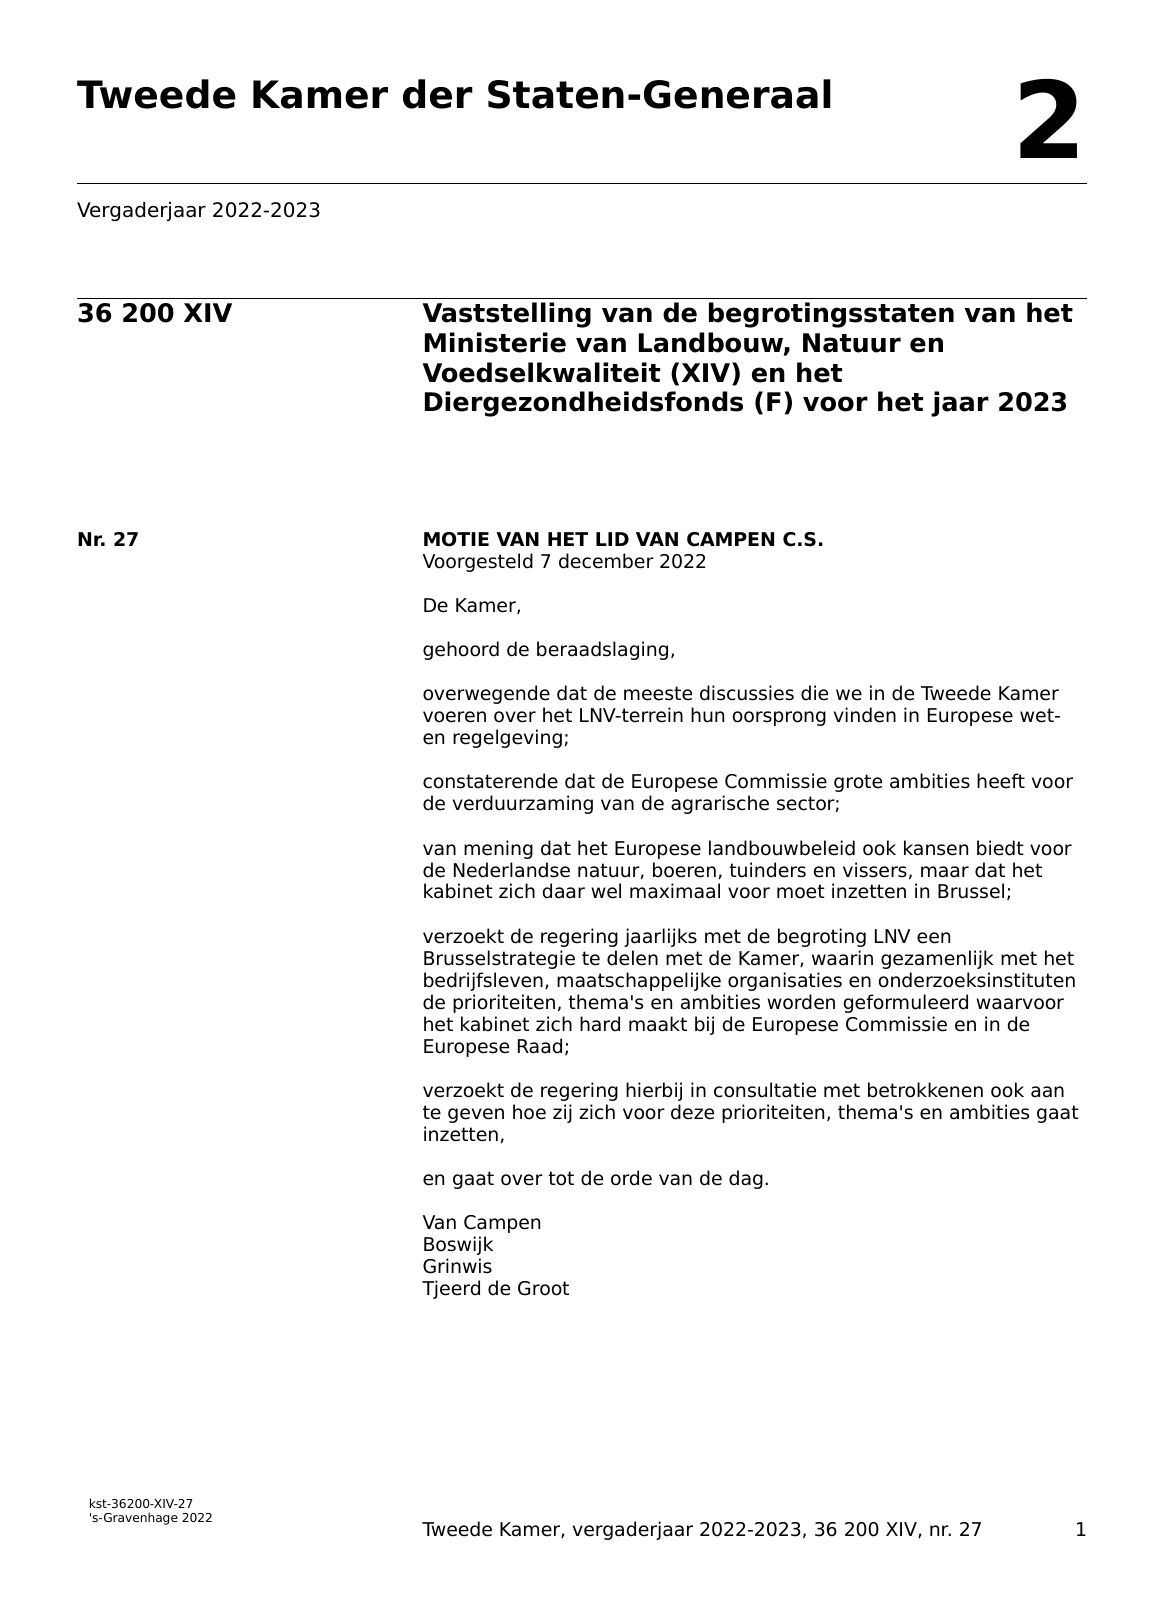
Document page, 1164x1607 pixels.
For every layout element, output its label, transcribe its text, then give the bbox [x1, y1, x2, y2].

table_header 2 [886, 59, 1087, 183]
table_header Tweede Kamer der Staten-Generaal [77, 59, 886, 183]
text en gaat over tot de orde van de dag. [422, 1168, 1087, 1190]
text van mening dat het Europese landbouwbeleid ook kansen biedt voor de Nederlandse natuur, boeren, tuinders en vissers, maar dat het kabinet zich daar wel maximaal voor moet inzetten in Brussel; [422, 837, 1087, 903]
text Grinwis [422, 1256, 1087, 1278]
subtitle 36 200 XIV Vaststelling van de begrotingsstaten van het Ministerie van Landbouw, Natuur en Voedselkwaliteit (XIV) en het Diergezondheidsfonds (F) voor het jaar 2023 [77, 299, 1087, 418]
subtitle Nr. 27 MOTIE VAN HET LID VAN CAMPEN C.S. [77, 529, 1087, 551]
table_cell Vergaderjaar 2022-2023 [77, 184, 1087, 298]
text Van Campen [422, 1212, 1087, 1234]
text overwegende dat de meeste discussies die we in de Tweede Kamer voeren over het LNV-terrein hun oorsprong vinden in Europese wet- en regelgeving; [422, 683, 1087, 749]
text Boswijk [422, 1234, 1087, 1256]
text De Kamer, [422, 595, 1087, 617]
text constaterende dat de Europese Commissie grote ambities heeft voor de verduurzaming van de agrarische sector; [422, 771, 1087, 815]
text kst-36200-XIV-27 [88, 1497, 323, 1511]
text verzoekt de regering jaarlijks met de begroting LNV een Brusselstrategie te delen met de Kamer, waarin gezamenlijk met het bedrijfsleven, maatschappelijke organisaties en onderzoeksinstituten de prioriteiten, thema's en ambities worden geformuleerd waarvoor het kabinet zich hard maakt bij de Europese Commissie en in de Europese Raad; [422, 926, 1087, 1057]
text gehoord de beraadslaging, [422, 639, 1087, 661]
text Tjeerd de Groot [422, 1278, 1087, 1300]
text 's-Gravenhage 2022 [88, 1511, 323, 1525]
text verzoekt de regering hierbij in consultatie met betrokkenen ook aan te geven hoe zij zich voor deze prioriteiten, thema's en ambities gaat inzetten, [422, 1080, 1087, 1146]
text Voorgesteld 7 december 2022 [422, 551, 1087, 573]
